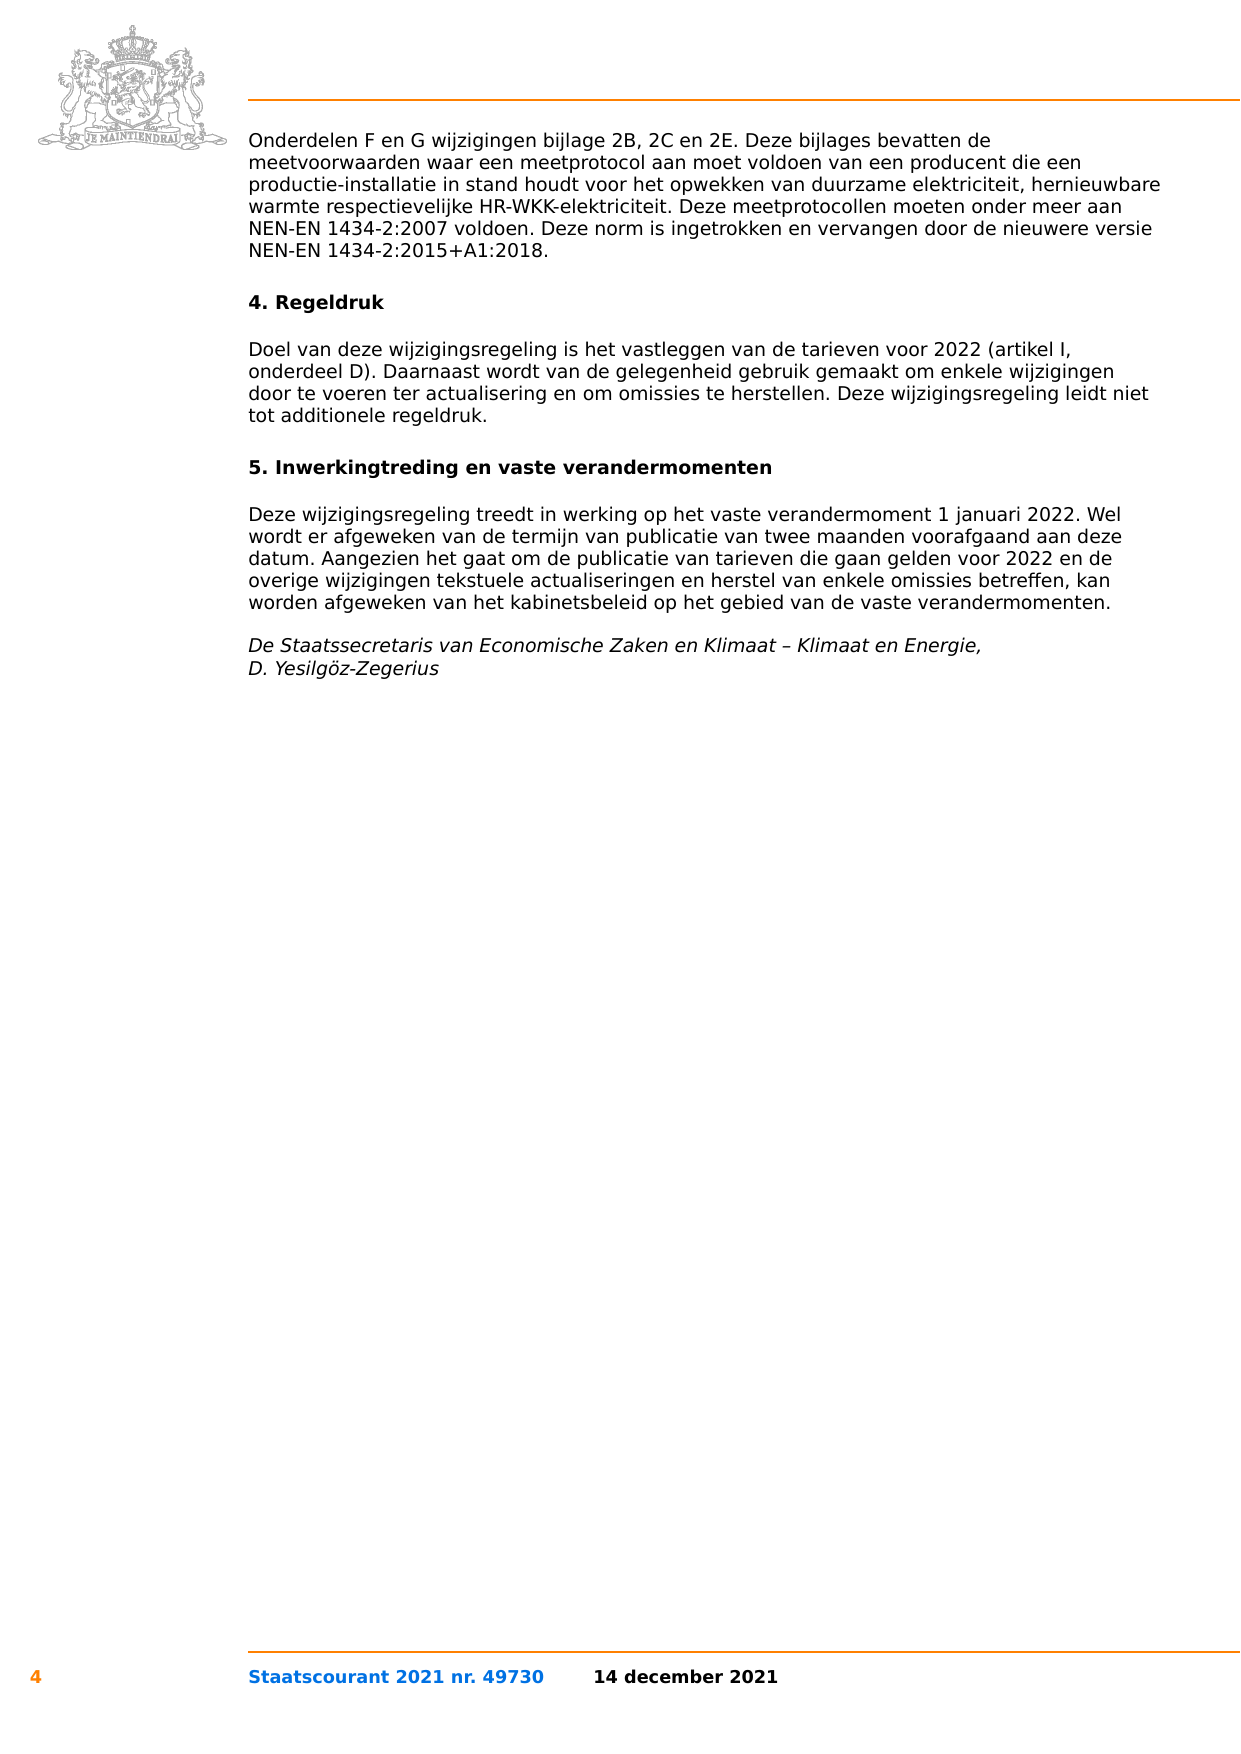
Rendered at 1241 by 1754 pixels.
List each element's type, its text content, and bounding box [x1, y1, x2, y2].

subtitle 5. Inwerkingtreding en vaste verandermomenten [248, 457, 1163, 479]
picture [38, 25, 227, 150]
text De Staatssecretaris van Economische Zaken en Klimaat – Klimaat en Energie, D. Yesilgöz-Zegerius [248, 635, 1163, 679]
text Onderdelen F en G wijzigingen bijlage 2B, 2C en 2E. Deze bijlages bevatten de meetvoorwaarden waar een meetprotocol aan moet voldoen van een producent die een productie-installatie in stand houdt voor het opwekken van duurzame elektriciteit, hernieuwbare warmte respectievelijke HR-WKK-elektriciteit. Deze meetprotocollen moeten onder meer aan NEN-EN 1434-2:2007 voldoen. Deze norm is ingetrokken en vervangen door de nieuwere versie NEN-EN 1434-2:2015+A1:2018. [248, 130, 1163, 262]
text Doel van deze wijzigingsregeling is het vastleggen van de tarieven voor 2022 (artikel I, onderdeel D). Daarnaast wordt van de gelegenheid gebruik gemaakt om enkele wijzigingen door te voeren ter actualisering en om omissies te herstellen. Deze wijzigingsregeling leidt niet tot additionele regeldruk. [248, 339, 1163, 427]
text Deze wijzigingsregeling treedt in werking op het vaste verandermoment 1 januari 2022. Wel wordt er afgeweken van de termijn van publicatie van twee maanden voorafgaand aan deze datum. Aangezien het gaat om de publicatie van tarieven die gaan gelden voor 2022 en de overige wijzigingen tekstuele actualiseringen en herstel van enkele omissies betreffen, kan worden afgeweken van het kabinetsbeleid op het gebied van de vaste verandermomenten. [248, 504, 1163, 613]
subtitle 4. Regeldruk [248, 292, 1163, 314]
